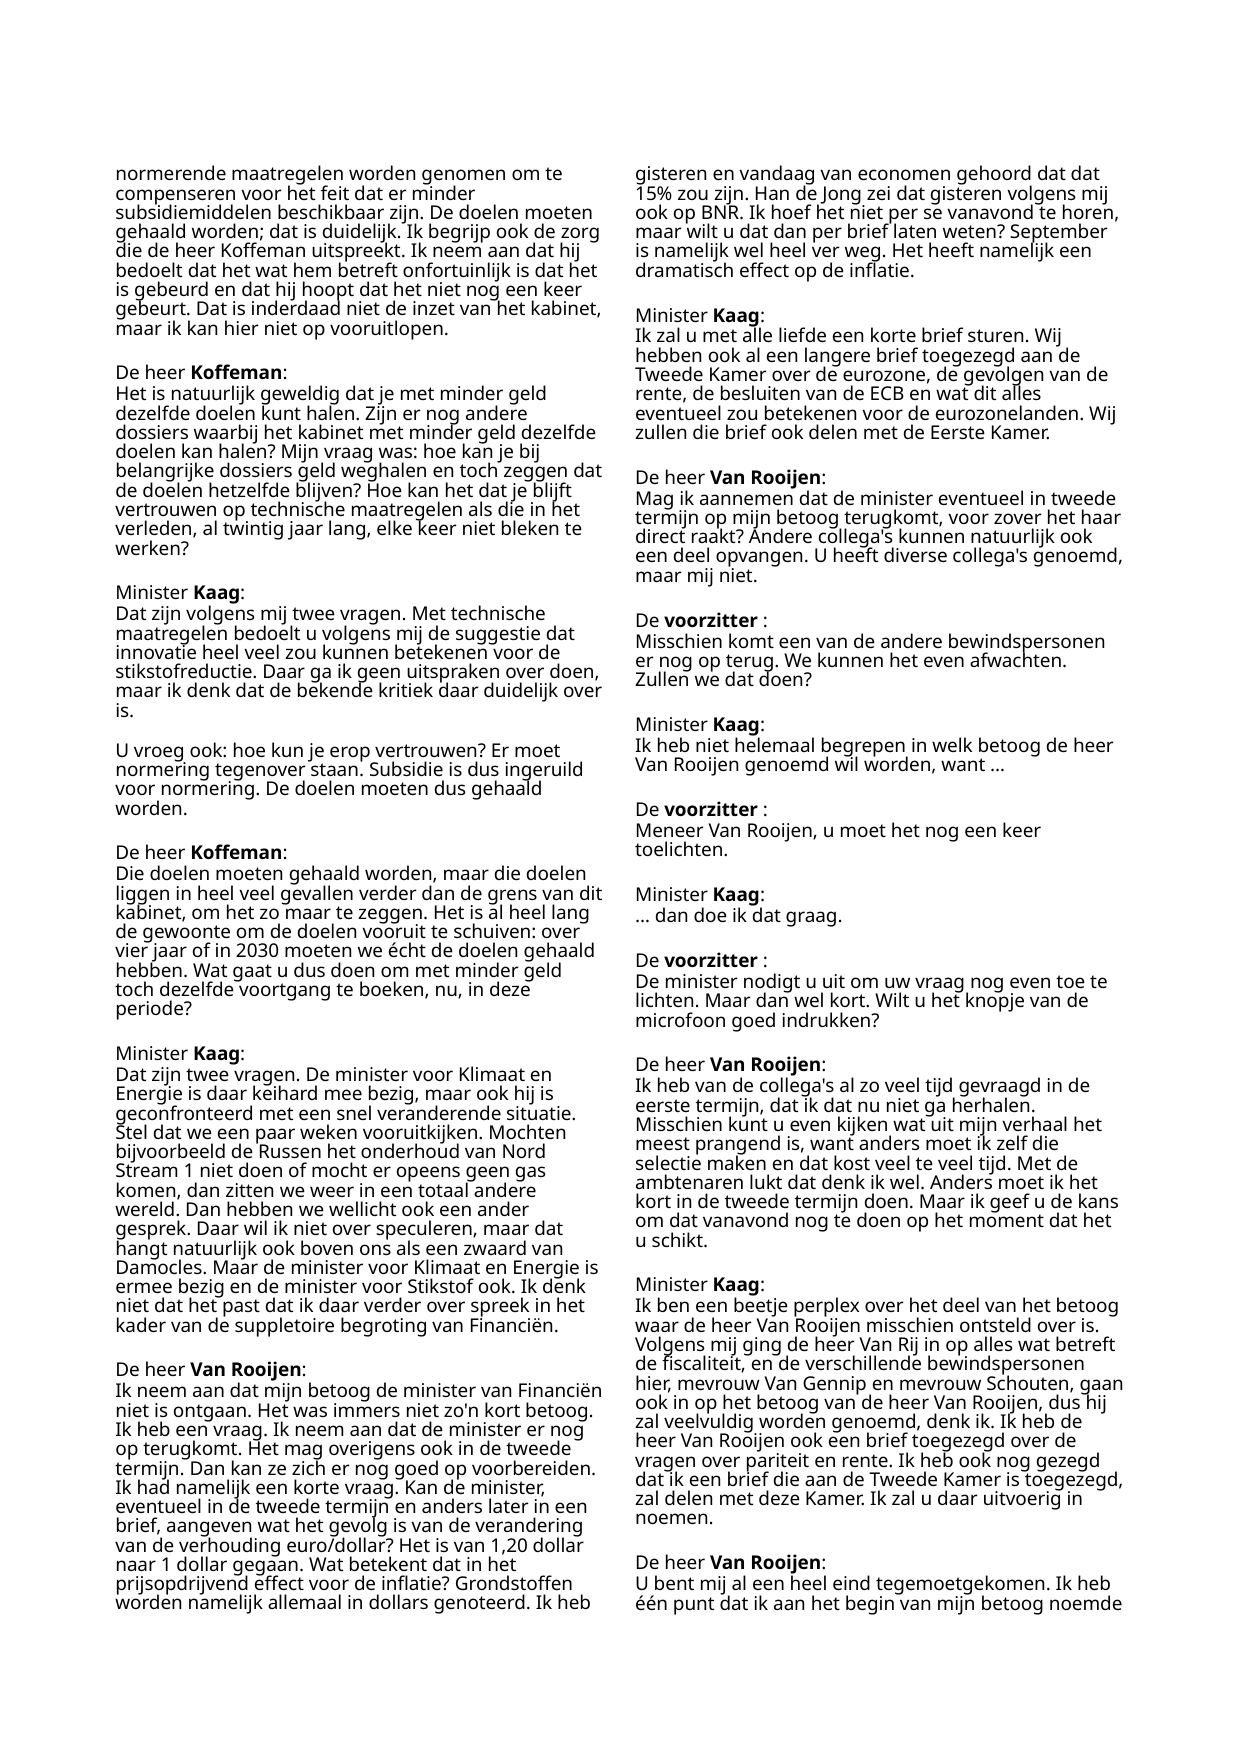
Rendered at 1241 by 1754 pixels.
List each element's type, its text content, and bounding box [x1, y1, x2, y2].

text Meneer Van Rooijen, u moet het nog een keer toelichten. [635, 822, 1125, 861]
text Ik neem aan dat mijn betoog de minister van Financiën niet is ontgaan. Het was immers niet zo'n kort betoog. Ik heb een vraag. Ik neem aan dat de minister er nog op terugkomt. Het mag overigens ook in de tweede termijn. Dan kan ze zich er nog goed op voorbereiden. Ik had namelijk een korte vraag. Kan de minister, eventueel in de tweede termijn en anders later in een brief, aangeven wat het gevolg is van de verandering van de verhouding euro/dollar? Het is van 1,20 dollar naar 1 dollar gegaan. Wat betekent dat in het prijsopdrijvend effect voor de inflatie? Grondstoffen worden namelijk allemaal in dollars genoteerd. Ik heb [115, 1382, 605, 1614]
text De heer Van Rooijen: [635, 1052, 1125, 1077]
text Minister Kaag: [115, 1040, 605, 1066]
text De heer Koffeman: [115, 839, 605, 865]
text De heer Van Rooijen: [115, 1357, 605, 1382]
text … dan doe ik dat graag. [635, 907, 1125, 926]
text Minister Kaag: [635, 302, 1125, 327]
text Minister Kaag: [115, 579, 605, 605]
text Minister Kaag: [635, 881, 1125, 907]
text Minister Kaag: [635, 1272, 1125, 1297]
text De heer Van Rooijen: [635, 1549, 1125, 1575]
text De voorzitter : [635, 947, 1125, 973]
text De voorzitter : [635, 607, 1125, 633]
text De heer Van Rooijen: [635, 464, 1125, 490]
text Minister Kaag: [635, 711, 1125, 737]
text Die doelen moeten gehaald worden, maar die doelen liggen in heel veel gevallen verder dan de grens van dit kabinet, om het zo maar te zeggen. Het is al heel lang de gewoonte om de doelen vooruit te schuiven: over vier jaar of in 2030 moeten we écht de doelen gehaald hebben. Wat gaat u dus doen om met minder geld toch dezelfde voortgang te boeken, nu, in deze periode? [115, 865, 605, 1019]
text U vroeg ook: hoe kun je erop vertrouwen? Er moet normering tegenover staan. Subsidie is dus ingeruild voor normering. De doelen moeten dus gehaald worden. [115, 742, 605, 819]
text Ik heb van de collega's al zo veel tijd gevraagd in de eerste termijn, dat ik dat nu niet ga herhalen. Misschien kunt u even kijken wat uit mijn verhaal het meest prangend is, want anders moet ik zelf die selectie maken en dat kost veel te veel tijd. Met de ambtenaren lukt dat denk ik wel. Anders moet ik het kort in de tweede termijn doen. Maar ik geef u de kans om dat vanavond nog te doen op het moment dat het u schikt. [635, 1077, 1125, 1251]
text Mag ik aannemen dat de minister eventueel in tweede termijn op mijn betoog terugkomt, voor zover het haar direct raakt? Andere collega's kunnen natuurlijk ook een deel opvangen. U heeft diverse collega's genoemd, maar mij niet. [635, 490, 1125, 586]
text normerende maatregelen worden genomen om te compenseren voor het feit dat er minder subsidiemiddelen beschikbaar zijn. De doelen moeten gehaald worden; dat is duidelijk. Ik begrijp ook de zorg die de heer Koffeman uitspreekt. Ik neem aan dat hij bedoelt dat het wat hem betreft onfortuinlijk is dat het is gebeurd en dat hij hoopt dat het niet nog een keer gebeurt. Dat is inderdaad niet de inzet van het kabinet, maar ik kan hier niet op vooruitlopen. [115, 165, 605, 339]
text Dat zijn volgens mij twee vragen. Met technische maatregelen bedoelt u volgens mij de suggestie dat innovatie heel veel zou kunnen betekenen voor de stikstofreductie. Daar ga ik geen uitspraken over doen, maar ik denk dat de bekende kritiek daar duidelijk over is. [115, 605, 605, 721]
text Ik zal u met alle liefde een korte brief sturen. Wij hebben ook al een langere brief toegezegd aan de Tweede Kamer over de eurozone, de gevolgen van de rente, de besluiten van de ECB en wat dit alles eventueel zou betekenen voor de eurozonelanden. Wij zullen die brief ook delen met de Eerste Kamer. [635, 327, 1125, 443]
text De minister nodigt u uit om uw vraag nog even toe te lichten. Maar dan wel kort. Wilt u het knopje van de microfoon goed indrukken? [635, 973, 1125, 1031]
text gisteren en vandaag van economen gehoord dat dat 15% zou zijn. Han de Jong zei dat gisteren volgens mij ook op BNR. Ik hoef het niet per se vanavond te horen, maar wilt u dat dan per brief laten weten? September is namelijk wel heel ver weg. Het heeft namelijk een dramatisch effect op de inflatie. [635, 165, 1125, 281]
text Ik ben een beetje perplex over het deel van het betoog waar de heer Van Rooijen misschien ontsteld over is. Volgens mij ging de heer Van Rij in op alles wat betreft de fiscaliteit, en de verschillende bewindspersonen hier, mevrouw Van Gennip en mevrouw Schouten, gaan ook in op het betoog van de heer Van Rooijen, dus hij zal veelvuldig worden genoemd, denk ik. Ik heb de heer Van Rooijen ook een brief toegezegd over de vragen over pariteit en rente. Ik heb ook nog gezegd dat ik een brief die aan de Tweede Kamer is toegezegd, zal delen met deze Kamer. Ik zal u daar uitvoerig in noemen. [635, 1297, 1125, 1529]
text De voorzitter : [635, 796, 1125, 822]
text De heer Koffeman: [115, 359, 605, 385]
text Dat zijn twee vragen. De minister voor Klimaat en Energie is daar keihard mee bezig, maar ook hij is geconfronteerd met een snel veranderende situatie. Stel dat we een paar weken vooruitkijken. Mochten bijvoorbeeld de Russen het onderhoud van Nord Stream 1 niet doen of mocht er opeens geen gas komen, dan zitten we weer in een totaal andere wereld. Dan hebben we wellicht ook een ander gesprek. Daar wil ik niet over speculeren, maar dat hangt natuurlijk ook boven ons als een zwaard van Damocles. Maar de minister voor Klimaat en Energie is ermee bezig en de minister voor Stikstof ook. Ik denk niet dat het past dat ik daar verder over spreek in het kader van de suppletoire begroting van Financiën. [115, 1066, 605, 1336]
text Het is natuurlijk geweldig dat je met minder geld dezelfde doelen kunt halen. Zijn er nog andere dossiers waarbij het kabinet met minder geld dezelfde doelen kan halen? Mijn vraag was: hoe kan je bij belangrijke dossiers geld weghalen en toch zeggen dat de doelen hetzelfde blijven? Hoe kan het dat je blijft vertrouwen op technische maatregelen als die in het verleden, al twintig jaar lang, elke keer niet bleken te werken? [115, 385, 605, 559]
text U bent mij al een heel eind tegemoetgekomen. Ik heb één punt dat ik aan het begin van mijn betoog noemde [635, 1575, 1125, 1614]
text Ik heb niet helemaal begrepen in welk betoog de heer Van Rooijen genoemd wil worden, want … [635, 737, 1125, 776]
text Misschien komt een van de andere bewindspersonen er nog op terug. We kunnen het even afwachten. Zullen we dat doen? [635, 633, 1125, 690]
